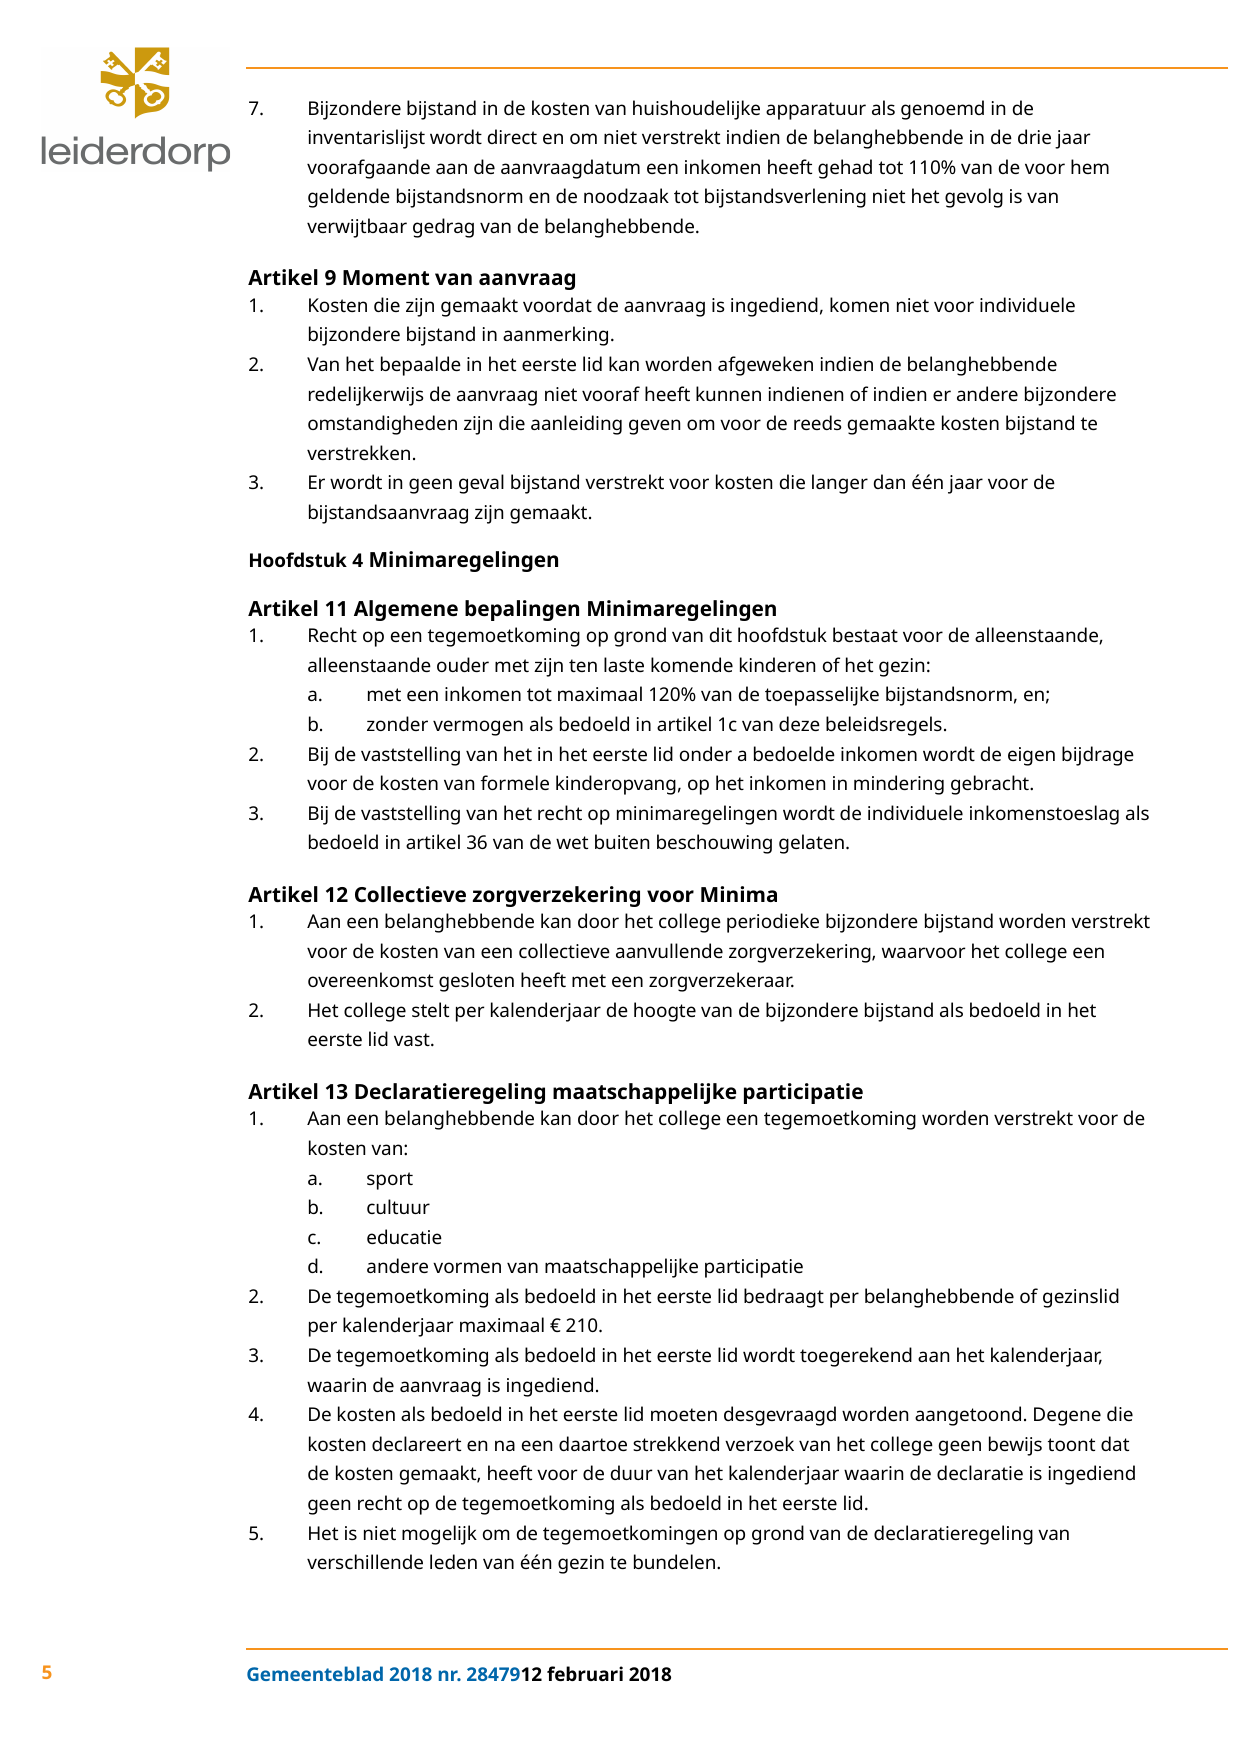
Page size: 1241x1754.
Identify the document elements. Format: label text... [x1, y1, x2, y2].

list De kosten als bedoeld in het eerste lid moeten desgevraagd worden aangetoond. Degene die kosten declareert en na een daartoe strekkend verzoek van het college geen bewijs toont dat de kosten gemaakt, heeft voor de duur van het kalenderjaar waarin de declaratie is ingediend geen recht op de tegemoetkoming als bedoeld in het eerste lid. [248, 1401, 1152, 1516]
list zonder vermogen als bedoeld in artikel 1c van deze beleidsregels. [307, 711, 1152, 737]
text Artikel 12 Collectieve zorgverzekering voor Minima [248, 880, 1152, 908]
list Het is niet mogelijk om de tegemoetkomingen op grond van de declaratieregeling van verschillende leden van één gezin te bundelen. [248, 1520, 1152, 1575]
list Van het bepaalde in het eerste lid kan worden afgeweken indien de belanghebbende redelijkerwijs de aanvraag niet vooraf heeft kunnen indienen of indien er andere bijzondere omstandigheden zijn die aanleiding geven om voor de reeds gemaakte kosten bijstand te verstrekken. [248, 351, 1152, 466]
list met een inkomen tot maximaal 120% van de toepasselijke bijstandsnorm, en; [307, 682, 1152, 707]
list Aan een belanghebbende kan door het college periodieke bijzondere bijstand worden verstrekt voor de kosten van een collectieve aanvullende zorgverzekering, waarvoor het college een overeenkomst gesloten heeft met een zorgverzekeraar. [248, 908, 1152, 993]
text Artikel 9 Moment van aanvraag [248, 263, 1152, 292]
list Het college stelt per kalenderjaar de hoogte van de bijzondere bijstand als bedoeld in het eerste lid vast. [248, 997, 1152, 1052]
list Er wordt in geen geval bijstand verstrekt voor kosten die langer dan één jaar voor de bijstandsaanvraag zijn gemaakt. [248, 469, 1152, 525]
list educatie [307, 1224, 1152, 1249]
list De tegemoetkoming als bedoeld in het eerste lid wordt toegerekend aan het kalenderjaar, waarin de aanvraag is ingediend. [248, 1342, 1152, 1397]
list cultuur [307, 1194, 1152, 1220]
list Kosten die zijn gemaakt voordat de aanvraag is ingediend, komen niet voor individuele bijzondere bijstand in aanmerking. [248, 292, 1152, 347]
list sport [307, 1165, 1152, 1190]
list De tegemoetkoming als bedoeld in het eerste lid bedraagt per belanghebbende of gezinslid per kalenderjaar maximaal € 210. [248, 1283, 1152, 1338]
text Hoofdstuk 4 Minimaregelingen [248, 545, 1152, 573]
list Bij de vaststelling van het in het eerste lid onder a bedoelde inkomen wordt de eigen bijdrage voor de kosten van formele kinderopvang, op het inkomen in mindering gebracht. [248, 741, 1152, 796]
picture [41, 47, 231, 172]
text Artikel 13 Declaratieregeling maatschappelijke participatie [248, 1077, 1152, 1106]
list Bijzondere bijstand in de kosten van huishoudelijke apparatuur als genoemd in de inventarislijst wordt direct en om niet verstrekt indien de belanghebbende in de drie jaar voorafgaande aan de aanvraagdatum een inkomen heeft gehad tot 110% van de voor hem geldende bijstandsnorm en de noodzaak tot bijstandsverlening niet het gevolg is van verwijtbaar gedrag van de belanghebbende. [248, 95, 1152, 239]
list Bij de vaststelling van het recht op minimaregelingen wordt de individuele inkomenstoeslag als bedoeld in artikel 36 van de wet buiten beschouwing gelaten. [248, 800, 1152, 855]
text Artikel 11 Algemene bepalingen Minimaregelingen [248, 594, 1152, 622]
list andere vormen van maatschappelijke participatie [307, 1253, 1152, 1279]
list Recht op een tegemoetkoming op grond van dit hoofdstuk bestaat voor de alleenstaande, alleenstaande ouder met zijn ten laste komende kinderen of het gezin: [248, 622, 1152, 678]
list Aan een belanghebbende kan door het college een tegemoetkoming worden verstrekt voor de kosten van: [248, 1106, 1152, 1161]
